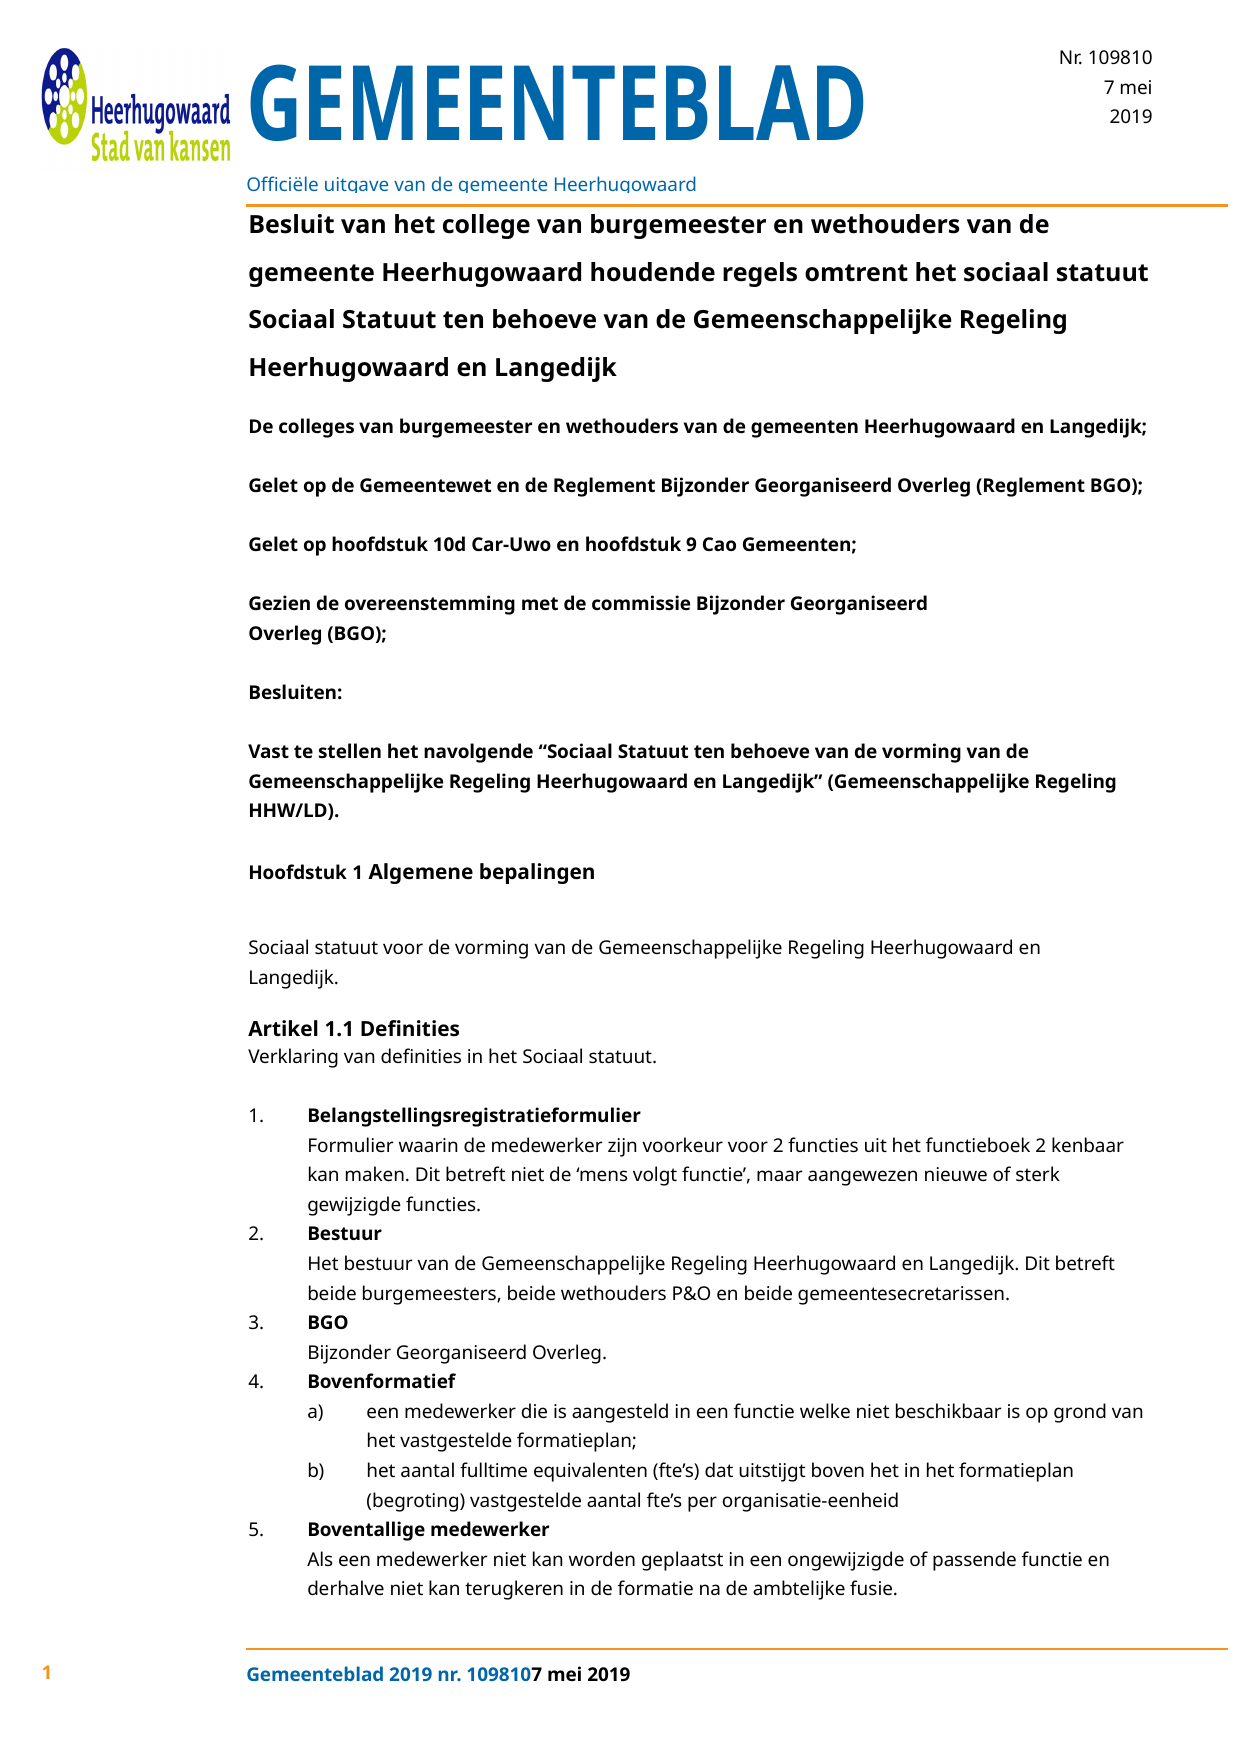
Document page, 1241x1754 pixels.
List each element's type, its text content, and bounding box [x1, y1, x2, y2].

list Bijzonder Georganiseerd Overleg. [248, 1339, 1152, 1364]
text Gelet op hoofdstuk 10d Car-Uwo en hoofdstuk 9 Cao Gemeenten; [248, 531, 1152, 557]
text Besluiten: [248, 679, 1152, 705]
text Langedijk. [248, 964, 1152, 990]
text Sociaal statuut voor de vorming van de Gemeenschappelijke Regeling Heerhugowaard en [248, 934, 1152, 960]
text Besluit van het college van burgemeester en wethouders van de gemeente Heerhugowaard houdende regels omtrent het sociaal statuut Sociaal Statuut ten behoeve van de Gemeenschappelijke Regeling Heerhugowaard en Langedijk [248, 207, 1152, 384]
text Gelet op de Gemeentewet en de Reglement Bijzonder Georganiseerd Overleg (Reglement BGO); [248, 472, 1152, 498]
picture [41, 47, 231, 172]
list het aantal fulltime equivalenten (fte’s) dat uitstijgt boven het in het formatieplan (begroting) vastgestelde aantal fte’s per organisatie-eenheid [307, 1457, 1152, 1512]
text Artikel 1.1 Definities [248, 1014, 1152, 1043]
list Belangstellingsregistratieformulier [248, 1102, 1152, 1128]
text Hoofdstuk 1 Algemene bepalingen [248, 857, 1152, 885]
list Bestuur [248, 1221, 1152, 1246]
text Vast te stellen het navolgende “Sociaal Statuut ten behoeve van de vorming van de Gemeenschappelijke Regeling Heerhugowaard en Langedijk” (Gemeenschappelijke Regeling HHW/LD). [248, 738, 1152, 823]
list Het bestuur van de Gemeenschappelijke Regeling Heerhugowaard en Langedijk. Dit betreft beide burgemeesters, beide wethouders P&O en beide gemeentesecretarissen. [248, 1250, 1152, 1305]
list Formulier waarin de medewerker zijn voorkeur voor 2 functies uit het functieboek 2 kenbaar kan maken. Dit betreft niet de ‘mens volgt functie’, maar aangewezen nieuwe of sterk gewijzigde functies. [248, 1132, 1152, 1217]
text De colleges van burgemeester en wethouders van de gemeenten Heerhugowaard en Langedijk; [248, 413, 1152, 439]
list BGO [248, 1309, 1152, 1335]
text Overleg (BGO); [248, 620, 1152, 646]
list Boventallige medewerker [248, 1516, 1152, 1542]
list Bovenformatief [248, 1368, 1152, 1394]
text Gezien de overeenstemming met de commissie Bijzonder Georganiseerd [248, 591, 1152, 616]
list een medewerker die is aangesteld in een functie welke niet beschikbaar is op grond van het vastgestelde formatieplan; [307, 1398, 1152, 1453]
text Verklaring van definities in het Sociaal statuut. [248, 1043, 1152, 1069]
list Als een medewerker niet kan worden geplaatst in een ongewijzigde of passende functie en derhalve niet kan terugkeren in de formatie na de ambtelijke fusie. [248, 1546, 1152, 1601]
